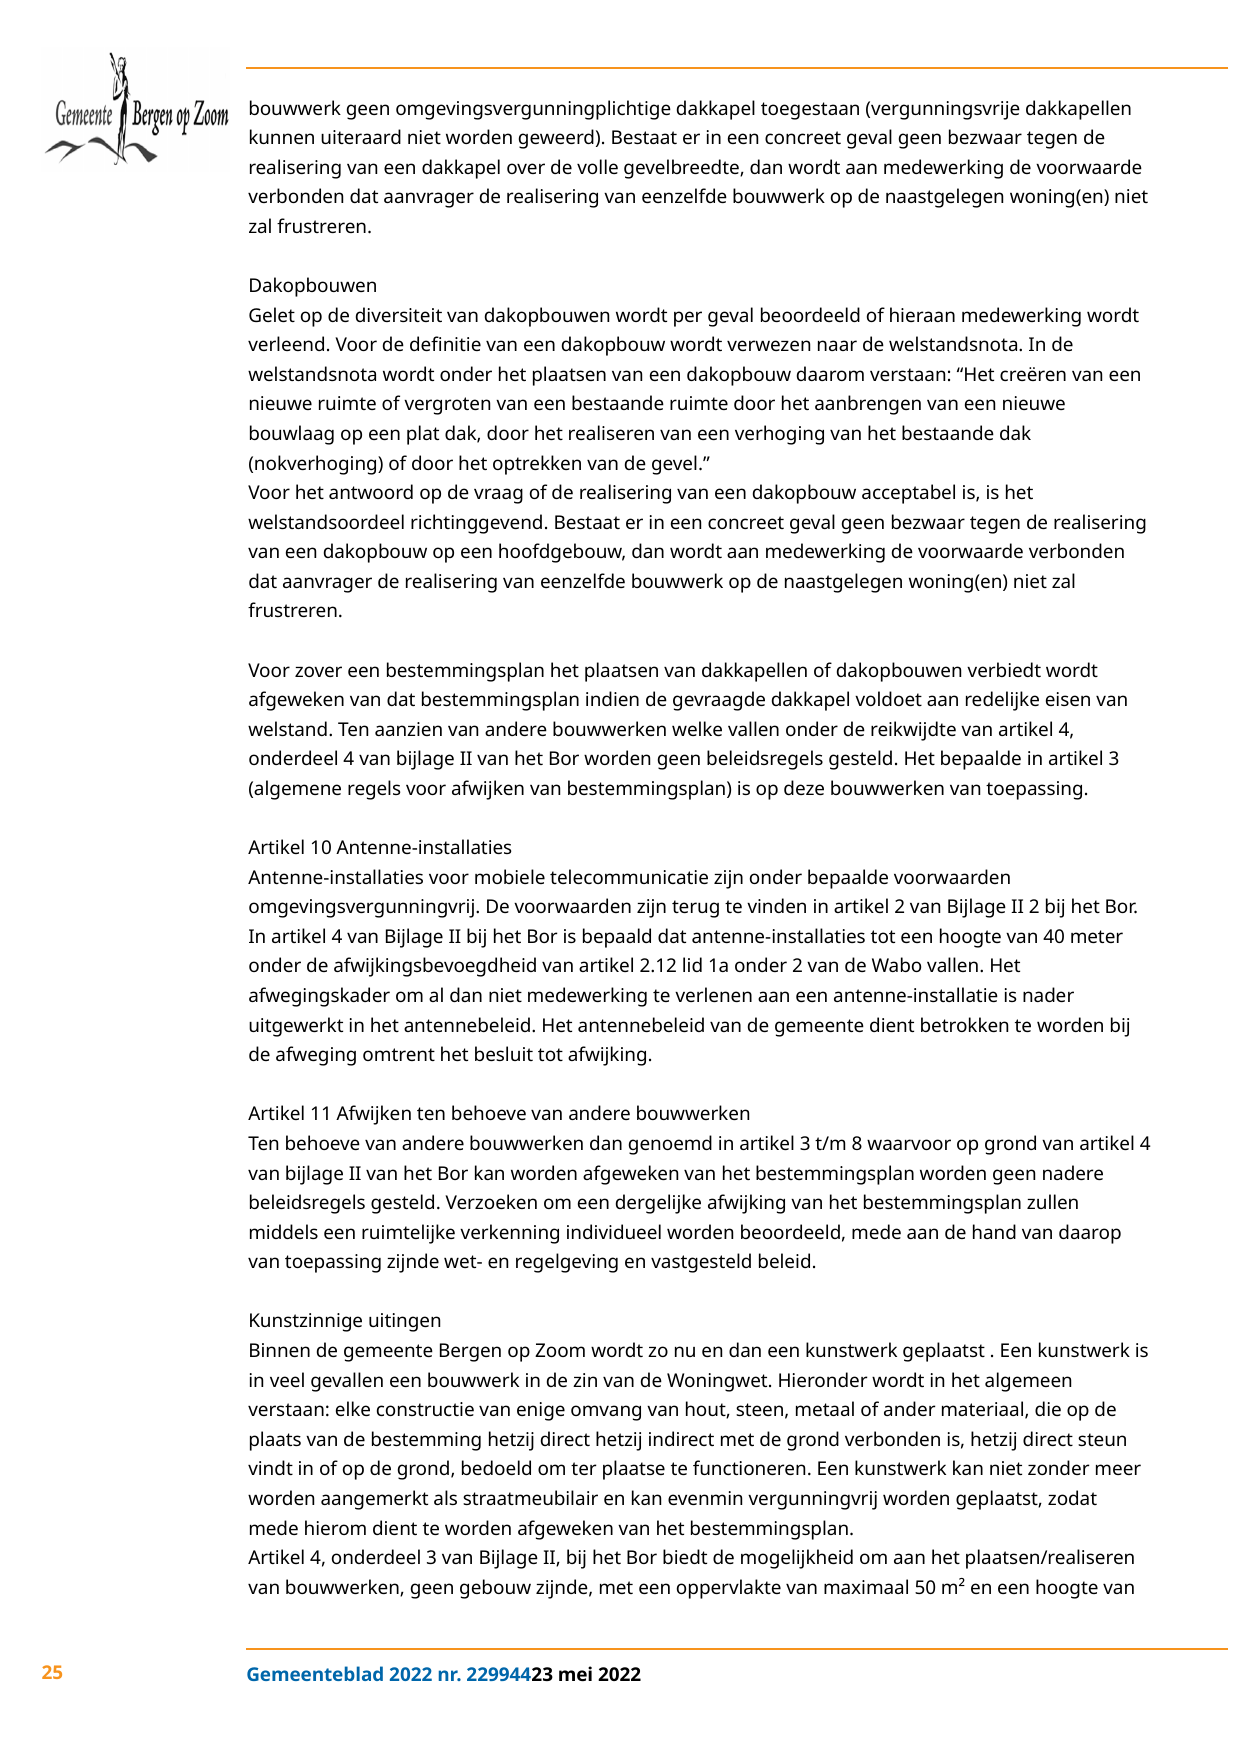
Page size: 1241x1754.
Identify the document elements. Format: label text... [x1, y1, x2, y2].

text Kunstzinnige uitingen [248, 1308, 1152, 1333]
text Antenne-installaties voor mobiele telecommunicatie zijn onder bepaalde voorwaarden omgevingsvergunningvrij. De voorwaarden zijn terug te vinden in artikel 2 van Bijlage II 2 bij het Bor. In artikel 4 van Bijlage II bij het Bor is bepaald dat antenne-installaties tot een hoogte van 40 meter onder de afwijkingsbevoegdheid van artikel 2.12 lid 1a onder 2 van de Wabo vallen. Het afwegingskader om al dan niet medewerking te verlenen aan een antenne-installatie is nader uitgewerkt in het antennebeleid. Het antennebeleid van de gemeente dient betrokken te worden bij de afweging omtrent het besluit tot afwijking. [248, 864, 1152, 1067]
picture [41, 47, 231, 172]
text Voor zover een bestemmingsplan het plaatsen van dakkapellen of dakopbouwen verbiedt wordt afgeweken van dat bestemmingsplan indien de gevraagde dakkapel voldoet aan redelijke eisen van welstand. Ten aanzien van andere bouwwerken welke vallen onder de reikwijdte van artikel 4, onderdeel 4 van bijlage II van het Bor worden geen beleidsregels gesteld. Het bepaalde in artikel 3 (algemene regels voor afwijken van bestemmingsplan) is op deze bouwwerken van toepassing. [248, 657, 1152, 801]
text bouwwerk geen omgevingsvergunningplichtige dakkapel toegestaan (vergunningsvrije dakkapellen kunnen uiteraard niet worden geweerd). Bestaat er in een concreet geval geen bezwaar tegen de realisering van een dakkapel over de volle gevelbreedte, dan wordt aan medewerking de voorwaarde verbonden dat aanvrager de realisering van eenzelfde bouwwerk op de naastgelegen woning(en) niet zal frustreren. [248, 95, 1152, 239]
text Artikel 10 Antenne-installaties [248, 834, 1152, 860]
text Artikel 4, onderdeel 3 van Bijlage II, bij het Bor biedt de mogelijkheid om aan het plaatsen/realiseren van bouwwerken, geen gebouw zijnde, met een oppervlakte van maximaal 50 m² en een hoogte van [248, 1544, 1152, 1600]
text Gelet op de diversiteit van dakopbouwen wordt per geval beoordeeld of hieraan medewerking wordt verleend. Voor de definitie van een dakopbouw wordt verwezen naar de welstandsnota. In de welstandsnota wordt onder het plaatsen van een dakopbouw daarom verstaan: “Het creëren van een nieuwe ruimte of vergroten van een bestaande ruimte door het aanbrengen van een nieuwe bouwlaag op een plat dak, door het realiseren van een verhoging van het bestaande dak (nokverhoging) of door het optrekken van de gevel.” [248, 302, 1152, 476]
text Voor het antwoord op de vraag of de realisering van een dakopbouw acceptabel is, is het welstandsoordeel richtinggevend. Bestaat er in een concreet geval geen bezwaar tegen de realisering van een dakopbouw op een hoofdgebouw, dan wordt aan medewerking de voorwaarde verbonden dat aanvrager de realisering van eenzelfde bouwwerk op de naastgelegen woning(en) niet zal frustreren. [248, 479, 1152, 623]
text Ten behoeve van andere bouwwerken dan genoemd in artikel 3 t/m 8 waarvoor op grond van artikel 4 van bijlage II van het Bor kan worden afgeweken van het bestemmingsplan worden geen nadere beleidsregels gesteld. Verzoeken om een dergelijke afwijking van het bestemmingsplan zullen middels een ruimtelijke verkenning individueel worden beoordeeld, mede aan de hand van daarop van toepassing zijnde wet- en regelgeving en vastgesteld beleid. [248, 1130, 1152, 1274]
text Binnen de gemeente Bergen op Zoom wordt zo nu en dan een kunstwerk geplaatst . Een kunstwerk is in veel gevallen een bouwwerk in de zin van de Woningwet. Hieronder wordt in het algemeen verstaan: elke constructie van enige omvang van hout, steen, metaal of ander materiaal, die op de plaats van de bestemming hetzij direct hetzij indirect met de grond verbonden is, hetzij direct steun vindt in of op de grond, bedoeld om ter plaatse te functioneren. Een kunstwerk kan niet zonder meer worden aangemerkt als straatmeubilair en kan evenmin vergunningvrij worden geplaatst, zodat mede hierom dient te worden afgeweken van het bestemmingsplan. [248, 1337, 1152, 1541]
text Dakopbouwen [248, 272, 1152, 298]
text Artikel 11 Afwijken ten behoeve van andere bouwwerken [248, 1101, 1152, 1126]
